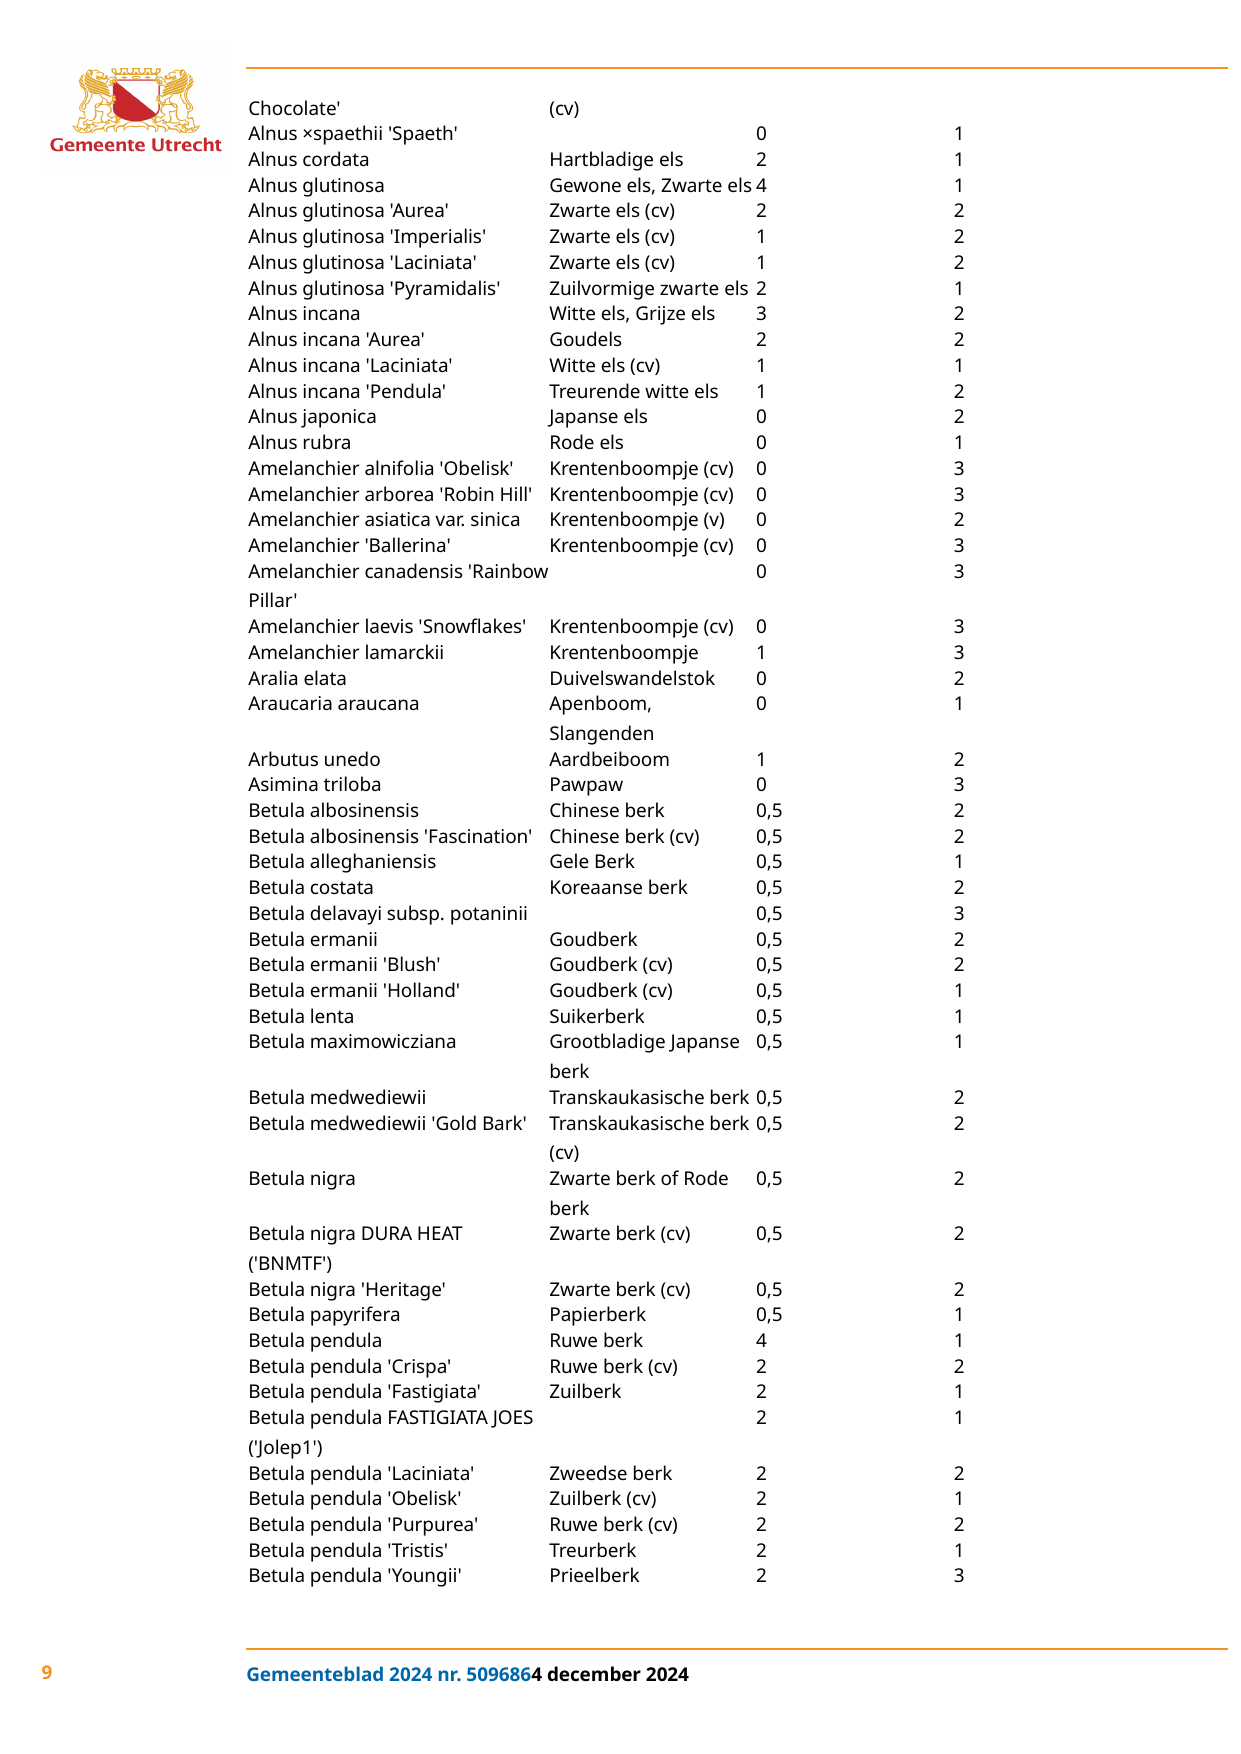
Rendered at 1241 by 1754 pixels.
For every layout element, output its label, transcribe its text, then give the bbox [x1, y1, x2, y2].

table_cell Zwarte els (cv) [549, 249, 756, 275]
table_cell Zuilberk [549, 1379, 756, 1404]
table_cell 0 [756, 455, 954, 481]
table_cell 2 [756, 1353, 954, 1379]
table_cell Krentenboompje (cv) [549, 455, 756, 481]
table_cell Krentenboompje (cv) [549, 481, 756, 506]
table_cell 2 [954, 1460, 1152, 1485]
table_cell 2 [954, 326, 1152, 352]
table_cell 3 [954, 771, 1152, 797]
table_cell 1 [954, 172, 1152, 198]
table_cell Betula alleghaniensis [248, 849, 549, 874]
table_cell 2 [954, 874, 1152, 900]
table_cell 0 [756, 771, 954, 797]
table_cell Chocolate' [248, 95, 549, 121]
table_cell Amelanchier asiatica var. sinica [248, 506, 549, 532]
table_cell 1 [756, 378, 954, 403]
table_cell Alnus rubra [248, 429, 549, 455]
table_cell 3 [954, 613, 1152, 639]
table_cell 0,5 [756, 926, 954, 952]
table_cell Amelanchier alnifolia 'Obelisk' [248, 455, 549, 481]
table_cell Betula pendula 'Laciniata' [248, 1460, 549, 1485]
table_cell Goudels [549, 326, 756, 352]
table_cell 1 [954, 1537, 1152, 1563]
picture [41, 47, 231, 172]
table_cell Goudberk [549, 926, 756, 952]
table_cell 0 [756, 558, 954, 613]
table_cell Witte els (cv) [549, 352, 756, 378]
table_cell Amelanchier canadensis 'Rainbow Pillar' [248, 558, 549, 613]
table_cell Grootbladige Japanse berk [549, 1029, 756, 1084]
table_cell 1 [954, 1003, 1152, 1029]
table_cell Aardbeiboom [549, 746, 756, 771]
table_cell Krentenboompje [549, 639, 756, 665]
table_cell Chinese berk [549, 797, 756, 823]
table_cell 1 [954, 352, 1152, 378]
table_cell 1 [954, 1327, 1152, 1353]
table_cell 0,5 [756, 977, 954, 1003]
table_cell Zweedse berk [549, 1460, 756, 1485]
table_cell 0,5 [756, 1165, 954, 1220]
table_cell 1 [954, 1301, 1152, 1327]
table_cell 2 [954, 301, 1152, 326]
table_cell 1 [954, 146, 1152, 172]
table_cell 1 [954, 1029, 1152, 1084]
table_cell 2 [954, 665, 1152, 690]
table_cell 0,5 [756, 900, 954, 926]
table_cell 2 [756, 275, 954, 301]
table_cell [549, 558, 756, 613]
table_cell Duivelswandelstok [549, 665, 756, 690]
table_cell Betula pendula 'Purpurea' [248, 1511, 549, 1537]
table_cell Betula pendula 'Fastigiata' [248, 1379, 549, 1404]
table_cell 2 [756, 198, 954, 223]
table_cell 0 [756, 665, 954, 690]
table_cell 0 [756, 121, 954, 146]
table_cell 2 [954, 1353, 1152, 1379]
table_cell 0 [756, 613, 954, 639]
table_cell Betula pendula FASTIGIATA JOES ('Jolep1') [248, 1404, 549, 1460]
table_cell Betula pendula [248, 1327, 549, 1353]
table_cell Transkaukasische berk (cv) [549, 1110, 756, 1165]
table_cell Alnus glutinosa 'Laciniata' [248, 249, 549, 275]
table_cell 2 [954, 1165, 1152, 1220]
table_cell 0 [756, 429, 954, 455]
table_cell 2 [954, 378, 1152, 403]
table_cell Treurende witte els [549, 378, 756, 403]
table_cell Arbutus unedo [248, 746, 549, 771]
table_cell 3 [954, 639, 1152, 665]
table_cell Alnus incana [248, 301, 549, 326]
table_cell 2 [954, 249, 1152, 275]
table_cell Zwarte berk of Rode berk [549, 1165, 756, 1220]
table_cell 2 [756, 1404, 954, 1460]
table_cell Krentenboompje (v) [549, 506, 756, 532]
table_cell Alnus cordata [248, 146, 549, 172]
table_cell 1 [954, 1379, 1152, 1404]
table_cell 2 [756, 326, 954, 352]
table_cell 3 [954, 558, 1152, 613]
table_cell 1 [954, 977, 1152, 1003]
table_cell Transkaukasische berk [549, 1084, 756, 1110]
table_cell Betula ermanii 'Holland' [248, 977, 549, 1003]
table_cell Betula delavayi subsp. potaninii [248, 900, 549, 926]
table_cell Gewone els, Zwarte els [549, 172, 756, 198]
table_cell Alnus ×spaethii 'Spaeth' [248, 121, 549, 146]
table_cell 0,5 [756, 849, 954, 874]
table_cell 0 [756, 404, 954, 429]
table_cell Ruwe berk (cv) [549, 1511, 756, 1537]
table_cell 2 [756, 146, 954, 172]
table_cell 2 [756, 1460, 954, 1485]
table_cell 0,5 [756, 1110, 954, 1165]
table_cell Hartbladige els [549, 146, 756, 172]
table_cell 2 [954, 823, 1152, 849]
table_cell Amelanchier laevis 'Snowflakes' [248, 613, 549, 639]
table_cell 2 [954, 224, 1152, 249]
table_cell Krentenboompje (cv) [549, 613, 756, 639]
table_cell 1 [954, 1404, 1152, 1460]
table_cell Amelanchier arborea 'Robin Hill' [248, 481, 549, 506]
table_cell Japanse els [549, 404, 756, 429]
table_cell Alnus incana 'Pendula' [248, 378, 549, 403]
table_cell 1 [954, 690, 1152, 746]
table_cell Betula ermanii 'Blush' [248, 952, 549, 977]
table_cell 2 [954, 1220, 1152, 1276]
table_cell Betula pendula 'Obelisk' [248, 1485, 549, 1511]
table_cell 0,5 [756, 1276, 954, 1301]
table_cell 3 [954, 1563, 1152, 1588]
table_cell Betula ermanii [248, 926, 549, 952]
table_cell Goudberk (cv) [549, 952, 756, 977]
table_cell 0 [756, 532, 954, 558]
table_cell 4 [756, 1327, 954, 1353]
table_cell 0 [756, 690, 954, 746]
table_cell 4 [756, 172, 954, 198]
table_cell Chinese berk (cv) [549, 823, 756, 849]
table_cell 2 [954, 198, 1152, 223]
table_cell Koreaanse berk [549, 874, 756, 900]
table_cell Zwarte berk (cv) [549, 1220, 756, 1276]
table_cell Zuilvormige zwarte els [549, 275, 756, 301]
table_cell Alnus glutinosa 'Imperialis' [248, 224, 549, 249]
table_cell Suikerberk [549, 1003, 756, 1029]
table_cell Papierberk [549, 1301, 756, 1327]
table_cell 0,5 [756, 823, 954, 849]
table_cell Alnus glutinosa 'Aurea' [248, 198, 549, 223]
table_cell 2 [954, 746, 1152, 771]
table_cell 2 [954, 1084, 1152, 1110]
table_cell Betula pendula 'Tristis' [248, 1537, 549, 1563]
table_cell Betula maximowicziana [248, 1029, 549, 1084]
table_cell Goudberk (cv) [549, 977, 756, 1003]
table_cell [756, 95, 954, 121]
table_cell 0,5 [756, 797, 954, 823]
table_cell 1 [756, 746, 954, 771]
table_cell 2 [954, 1276, 1152, 1301]
table_cell Betula medwediewii 'Gold Bark' [248, 1110, 549, 1165]
table_cell 0,5 [756, 1220, 954, 1276]
table_cell Witte els, Grijze els [549, 301, 756, 326]
table_cell Krentenboompje (cv) [549, 532, 756, 558]
table_cell [549, 121, 756, 146]
table_cell [549, 1404, 756, 1460]
table_cell 0,5 [756, 1003, 954, 1029]
table_cell Betula papyrifera [248, 1301, 549, 1327]
table_cell 1 [954, 275, 1152, 301]
table_cell Betula pendula 'Crispa' [248, 1353, 549, 1379]
table_cell 1 [954, 1485, 1152, 1511]
table_cell 1 [756, 352, 954, 378]
table_cell Betula albosinensis 'Fascination' [248, 823, 549, 849]
table_cell Prieelberk [549, 1563, 756, 1588]
table_cell Betula nigra DURA HEAT ('BNMTF') [248, 1220, 549, 1276]
table_cell Asimina triloba [248, 771, 549, 797]
table_cell 3 [954, 481, 1152, 506]
table_cell 1 [954, 849, 1152, 874]
table_cell Zwarte els (cv) [549, 198, 756, 223]
table_cell 3 [954, 532, 1152, 558]
table_cell (cv) [549, 95, 756, 121]
table_cell Amelanchier lamarckii [248, 639, 549, 665]
table_cell Alnus japonica [248, 404, 549, 429]
table_cell 1 [756, 249, 954, 275]
table_cell 2 [954, 1110, 1152, 1165]
table_cell Betula medwediewii [248, 1084, 549, 1110]
table_cell 2 [954, 952, 1152, 977]
table_cell Betula nigra [248, 1165, 549, 1220]
table_cell 0,5 [756, 1301, 954, 1327]
table_cell Alnus glutinosa [248, 172, 549, 198]
table_cell Pawpaw [549, 771, 756, 797]
table_cell Alnus incana 'Aurea' [248, 326, 549, 352]
table_cell Ruwe berk [549, 1327, 756, 1353]
table_cell Araucaria araucana [248, 690, 549, 746]
table_cell 2 [756, 1485, 954, 1511]
table_cell Aralia elata [248, 665, 549, 690]
table_cell 0,5 [756, 952, 954, 977]
table_cell 0 [756, 481, 954, 506]
table_cell Apenboom, Slangenden [549, 690, 756, 746]
table_cell Ruwe berk (cv) [549, 1353, 756, 1379]
table_cell Alnus incana 'Laciniata' [248, 352, 549, 378]
table_cell Betula pendula 'Youngii' [248, 1563, 549, 1588]
table_cell Betula lenta [248, 1003, 549, 1029]
table_cell Betula nigra 'Heritage' [248, 1276, 549, 1301]
table_cell Zuilberk (cv) [549, 1485, 756, 1511]
table_cell 2 [954, 1511, 1152, 1537]
table_cell 1 [954, 121, 1152, 146]
table_cell [954, 95, 1152, 121]
table_cell Zwarte berk (cv) [549, 1276, 756, 1301]
table_cell Alnus glutinosa 'Pyramidalis' [248, 275, 549, 301]
table_cell 2 [954, 506, 1152, 532]
table_cell Treurberk [549, 1537, 756, 1563]
table_cell 2 [954, 926, 1152, 952]
table_cell 1 [954, 429, 1152, 455]
table_cell 2 [756, 1537, 954, 1563]
table_cell [549, 900, 756, 926]
table_cell Amelanchier 'Ballerina' [248, 532, 549, 558]
table_cell 0,5 [756, 1084, 954, 1110]
table_cell 1 [756, 639, 954, 665]
table_cell 3 [954, 900, 1152, 926]
table_cell 0,5 [756, 1029, 954, 1084]
table_cell Betula costata [248, 874, 549, 900]
table_cell Zwarte els (cv) [549, 224, 756, 249]
table_cell 3 [756, 301, 954, 326]
table_cell 2 [756, 1511, 954, 1537]
table_cell 0 [756, 506, 954, 532]
table_cell 0,5 [756, 874, 954, 900]
table_cell 2 [756, 1563, 954, 1588]
table_cell 2 [954, 797, 1152, 823]
table_cell Betula albosinensis [248, 797, 549, 823]
table_cell 3 [954, 455, 1152, 481]
table_cell 1 [756, 224, 954, 249]
table_cell Gele Berk [549, 849, 756, 874]
table_cell 2 [756, 1379, 954, 1404]
table_cell Rode els [549, 429, 756, 455]
table_cell 2 [954, 404, 1152, 429]
